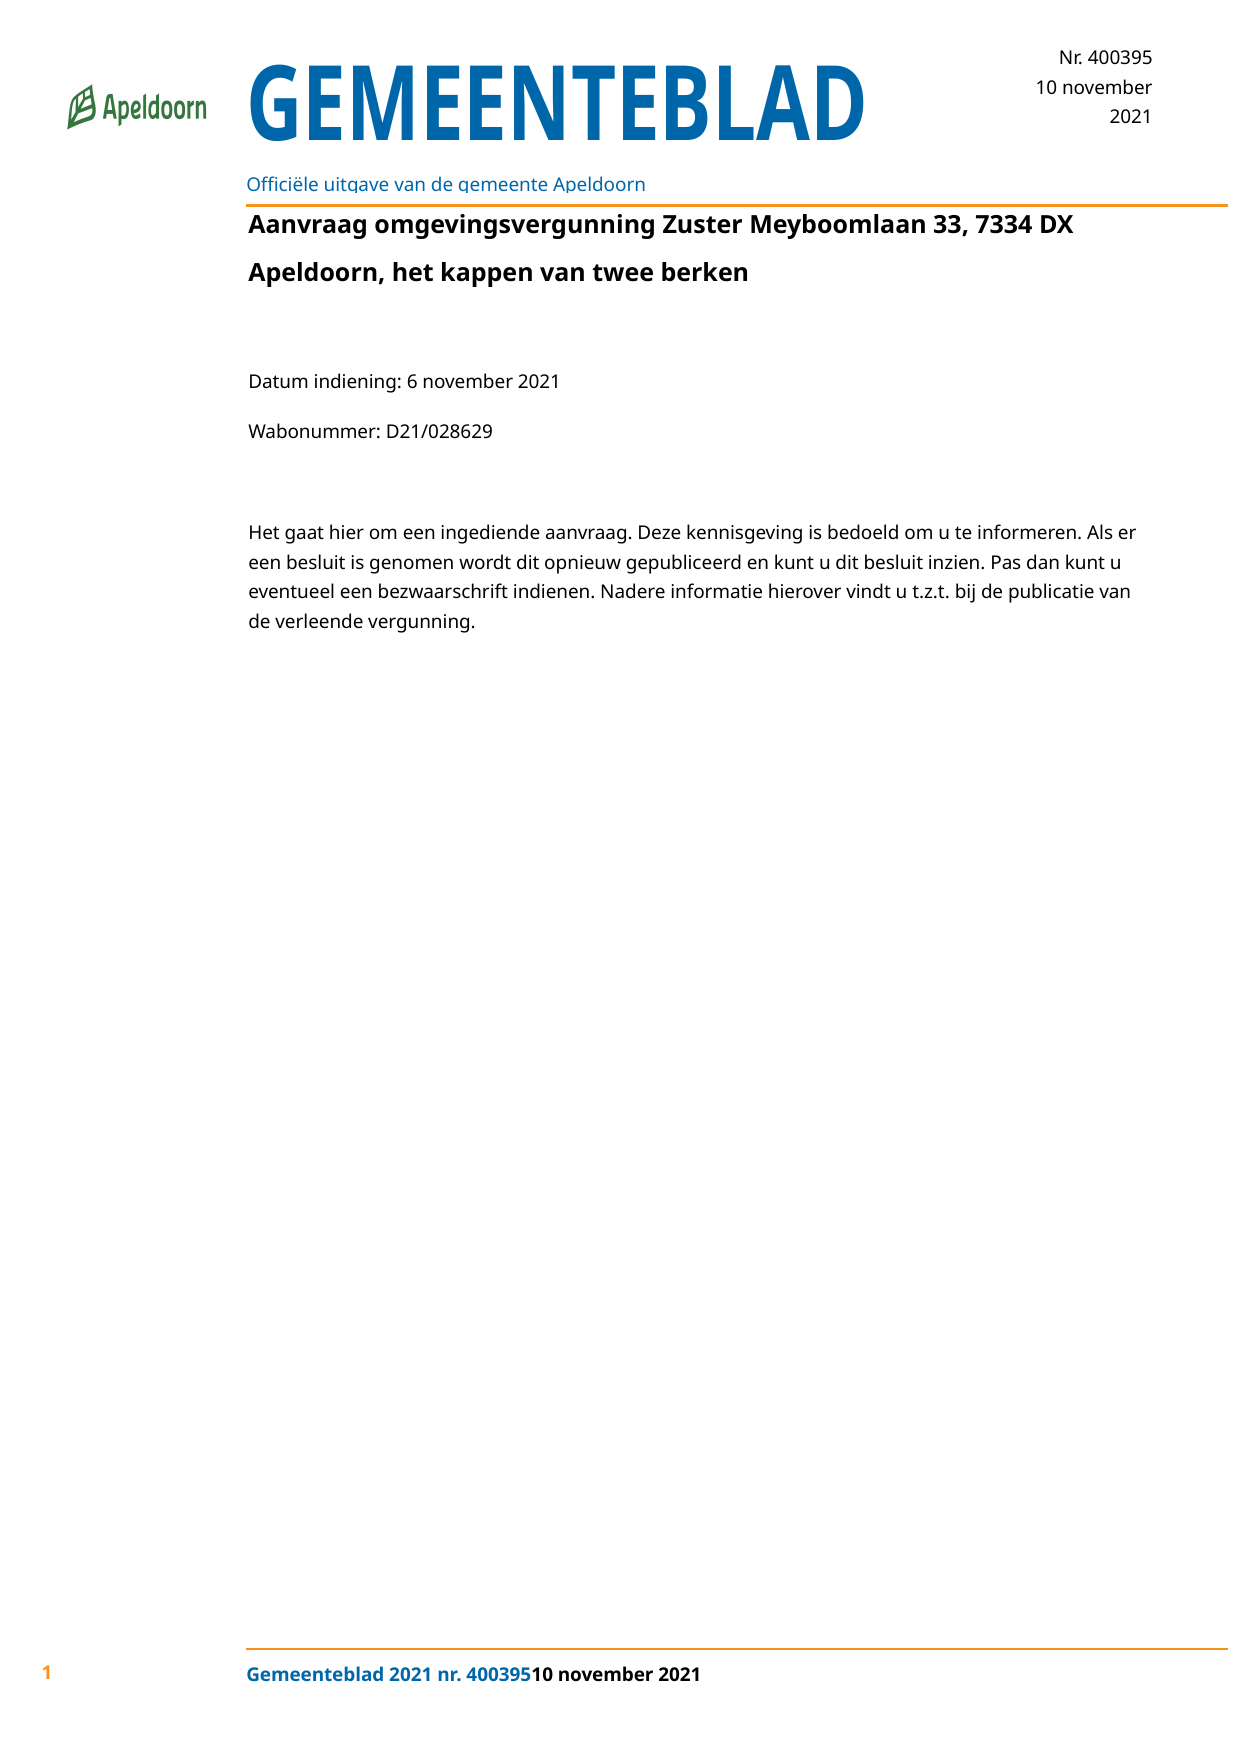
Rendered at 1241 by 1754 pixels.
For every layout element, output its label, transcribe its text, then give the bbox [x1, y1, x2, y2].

picture [41, 47, 231, 172]
text Datum indiening: 6 november 2021 [248, 368, 1152, 394]
text Aanvraag omgevingsvergunning Zuster Meyboomlaan 33, 7334 DX Apeldoorn, het kappen van twee berken [248, 207, 1152, 288]
text Het gaat hier om een ingediende aanvraag. Deze kennisgeving is bedoeld om u te informeren. Als er een besluit is genomen wordt dit opnieuw gepubliceerd en kunt u dit besluit inzien. Pas dan kunt u eventueel een bezwaarschrift indienen. Nadere informatie hierover vindt u t.z.t. bij de publicatie van de verleende vergunning. [248, 519, 1152, 634]
text Wabonummer: D21/028629 [248, 419, 1152, 444]
